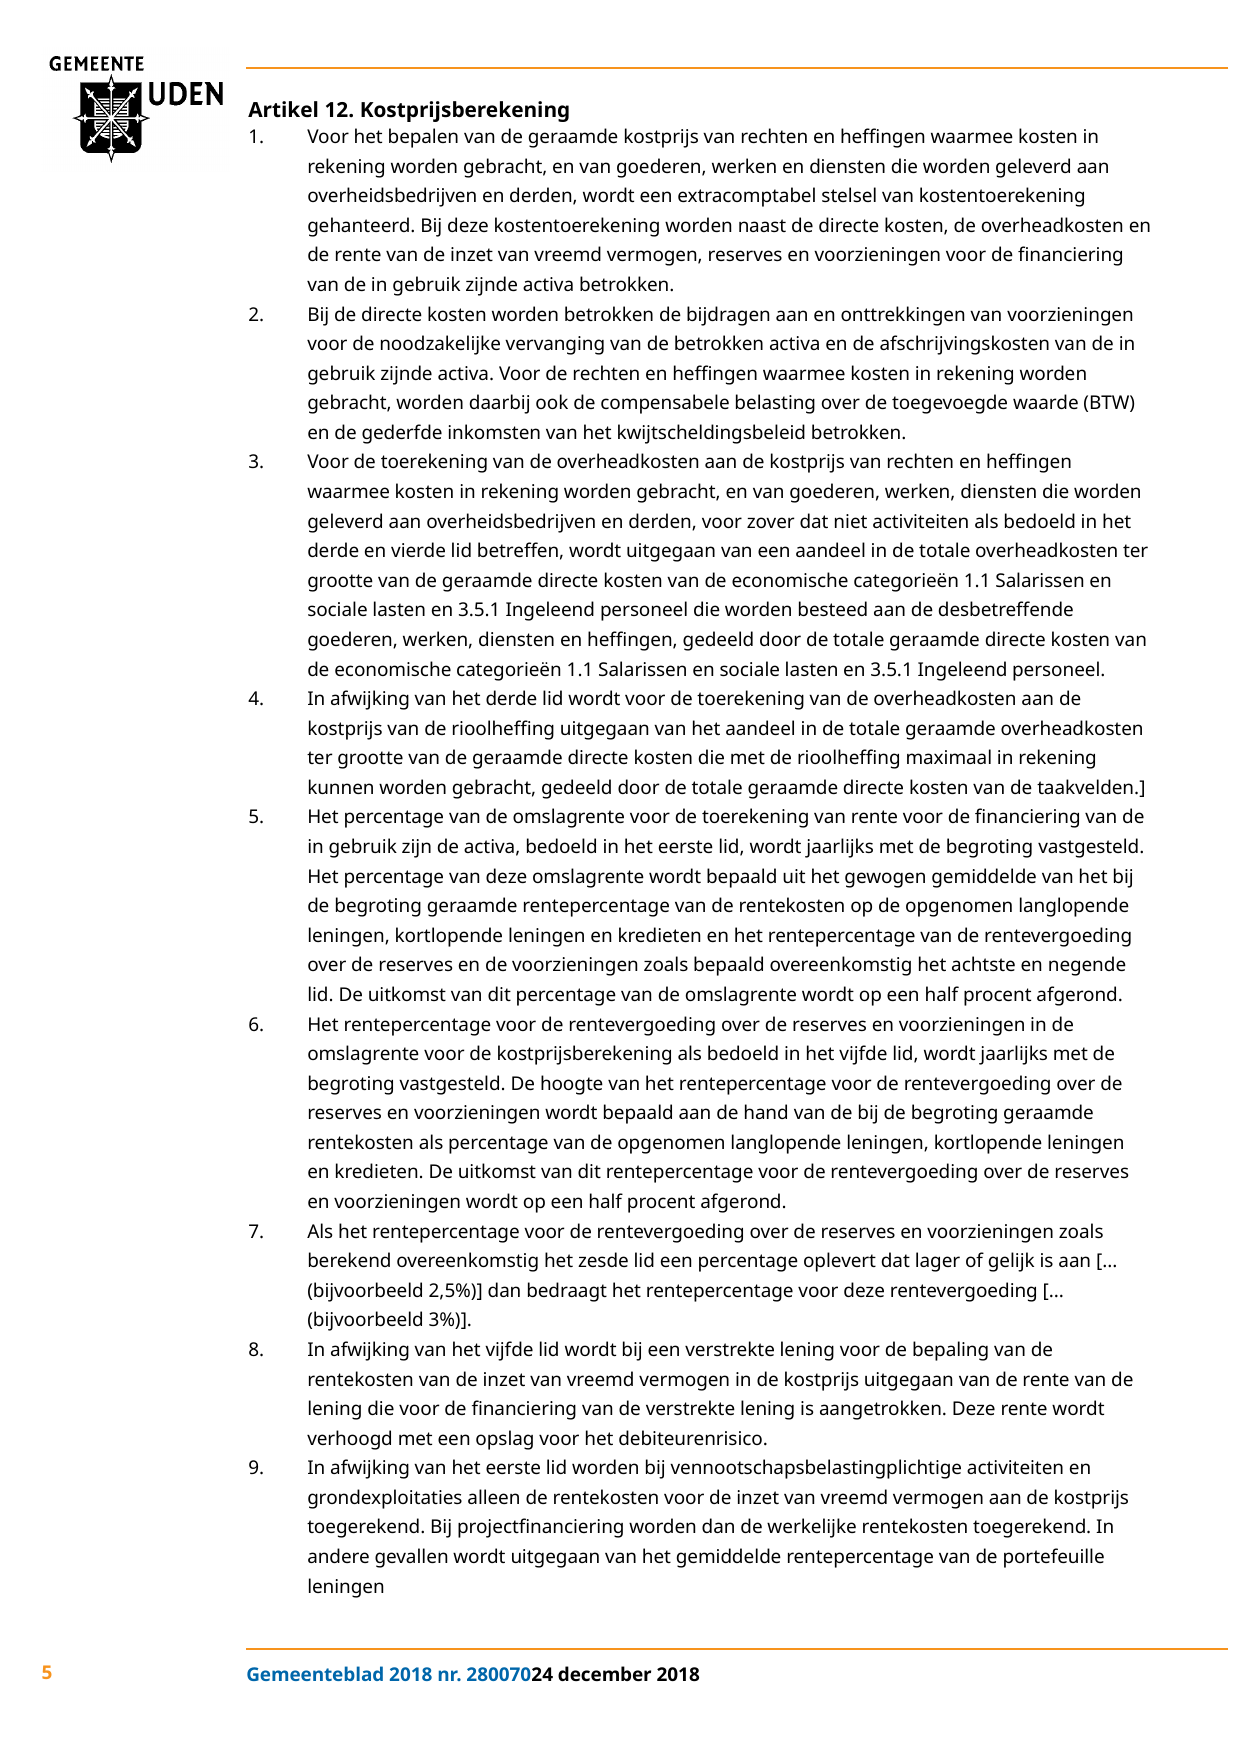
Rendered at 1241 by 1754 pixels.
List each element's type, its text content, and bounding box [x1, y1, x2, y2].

picture [41, 47, 231, 172]
list Het percentage van de omslagrente voor de toerekening van rente voor de financiering van de in gebruik zijn de activa, bedoeld in het eerste lid, wordt jaarlijks met de begroting vastgesteld. Het percentage van deze omslagrente wordt bepaald uit het gewogen gemiddelde van het bij de begroting geraamde rentepercentage van de rentekosten op de opgenomen langlopende leningen, kortlopende leningen en kredieten en het rentepercentage van de rentevergoeding over de reserves en de voorzieningen zoals bepaald overeenkomstig het achtste en negende lid. De uitkomst van dit percentage van de omslagrente wordt op een half procent afgerond. [248, 804, 1152, 1007]
list Voor de toerekening van de overheadkosten aan de kostprijs van rechten en heffingen waarmee kosten in rekening worden gebracht, en van goederen, werken, diensten die worden geleverd aan overheidsbedrijven en derden, voor zover dat niet activiteiten als bedoeld in het derde en vierde lid betreffen, wordt uitgegaan van een aandeel in de totale overheadkosten ter grootte van de geraamde directe kosten van de economische categorieën 1.1 Salarissen en sociale lasten en 3.5.1 Ingeleend personeel die worden besteed aan de desbetreffende goederen, werken, diensten en heffingen, gedeeld door de totale geraamde directe kosten van de economische categorieën 1.1 Salarissen en sociale lasten en 3.5.1 Ingeleend personeel. [248, 449, 1152, 681]
list Als het rentepercentage voor de rentevergoeding over de reserves en voorzieningen zoals berekend overeenkomstig het zesde lid een percentage oplevert dat lager of gelijk is aan [... (bijvoorbeeld 2,5%)] dan bedraagt het rentepercentage voor deze rentevergoeding [... (bijvoorbeeld 3%)]. [248, 1218, 1152, 1332]
list In afwijking van het derde lid wordt voor de toerekening van de overheadkosten aan de kostprijs van de rioolheffing uitgegaan van het aandeel in de totale geraamde overheadkosten ter grootte van de geraamde directe kosten die met de rioolheffing maximaal in rekening kunnen worden gebracht, gedeeld door de totale geraamde directe kosten van de taakvelden.] [248, 685, 1152, 800]
list Voor het bepalen van de geraamde kostprijs van rechten en heffingen waarmee kosten in rekening worden gebracht, en van goederen, werken en diensten die worden geleverd aan overheidsbedrijven en derden, wordt een extracomptabel stelsel van kostentoerekening gehanteerd. Bij deze kostentoerekening worden naast de directe kosten, de overheadkosten en de rente van de inzet van vreemd vermogen, reserves en voorzieningen voor de financiering van de in gebruik zijnde activa betrokken. [248, 123, 1152, 297]
list In afwijking van het vijfde lid wordt bij een verstrekte lening voor de bepaling van de rentekosten van de inzet van vreemd vermogen in de kostprijs uitgegaan van de rente van de lening die voor de financiering van de verstrekte lening is aangetrokken. Deze rente wordt verhoogd met een opslag voor het debiteurenrisico. [248, 1336, 1152, 1451]
text Artikel 12. Kostprijsberekening [248, 95, 1152, 123]
list In afwijking van het eerste lid worden bij vennootschapsbelastingplichtige activiteiten en grondexploitaties alleen de rentekosten voor de inzet van vreemd vermogen aan de kostprijs toegerekend. Bij projectfinanciering worden dan de werkelijke rentekosten toegerekend. In andere gevallen wordt uitgegaan van het gemiddelde rentepercentage van de portefeuille leningen [248, 1454, 1152, 1598]
list Het rentepercentage voor de rentevergoeding over de reserves en voorzieningen in de omslagrente voor de kostprijsberekening als bedoeld in het vijfde lid, wordt jaarlijks met de begroting vastgesteld. De hoogte van het rentepercentage voor de rentevergoeding over de reserves en voorzieningen wordt bepaald aan de hand van de bij de begroting geraamde rentekosten als percentage van de opgenomen langlopende leningen, kortlopende leningen en kredieten. De uitkomst van dit rentepercentage voor de rentevergoeding over de reserves en voorzieningen wordt op een half procent afgerond. [248, 1011, 1152, 1214]
list Bij de directe kosten worden betrokken de bijdragen aan en onttrekkingen van voorzieningen voor de noodzakelijke vervanging van de betrokken activa en de afschrijvingskosten van de in gebruik zijnde activa. Voor de rechten en heffingen waarmee kosten in rekening worden gebracht, worden daarbij ook de compensabele belasting over de toegevoegde waarde (BTW) en de gederfde inkomsten van het kwijtscheldingsbeleid betrokken. [248, 301, 1152, 445]
